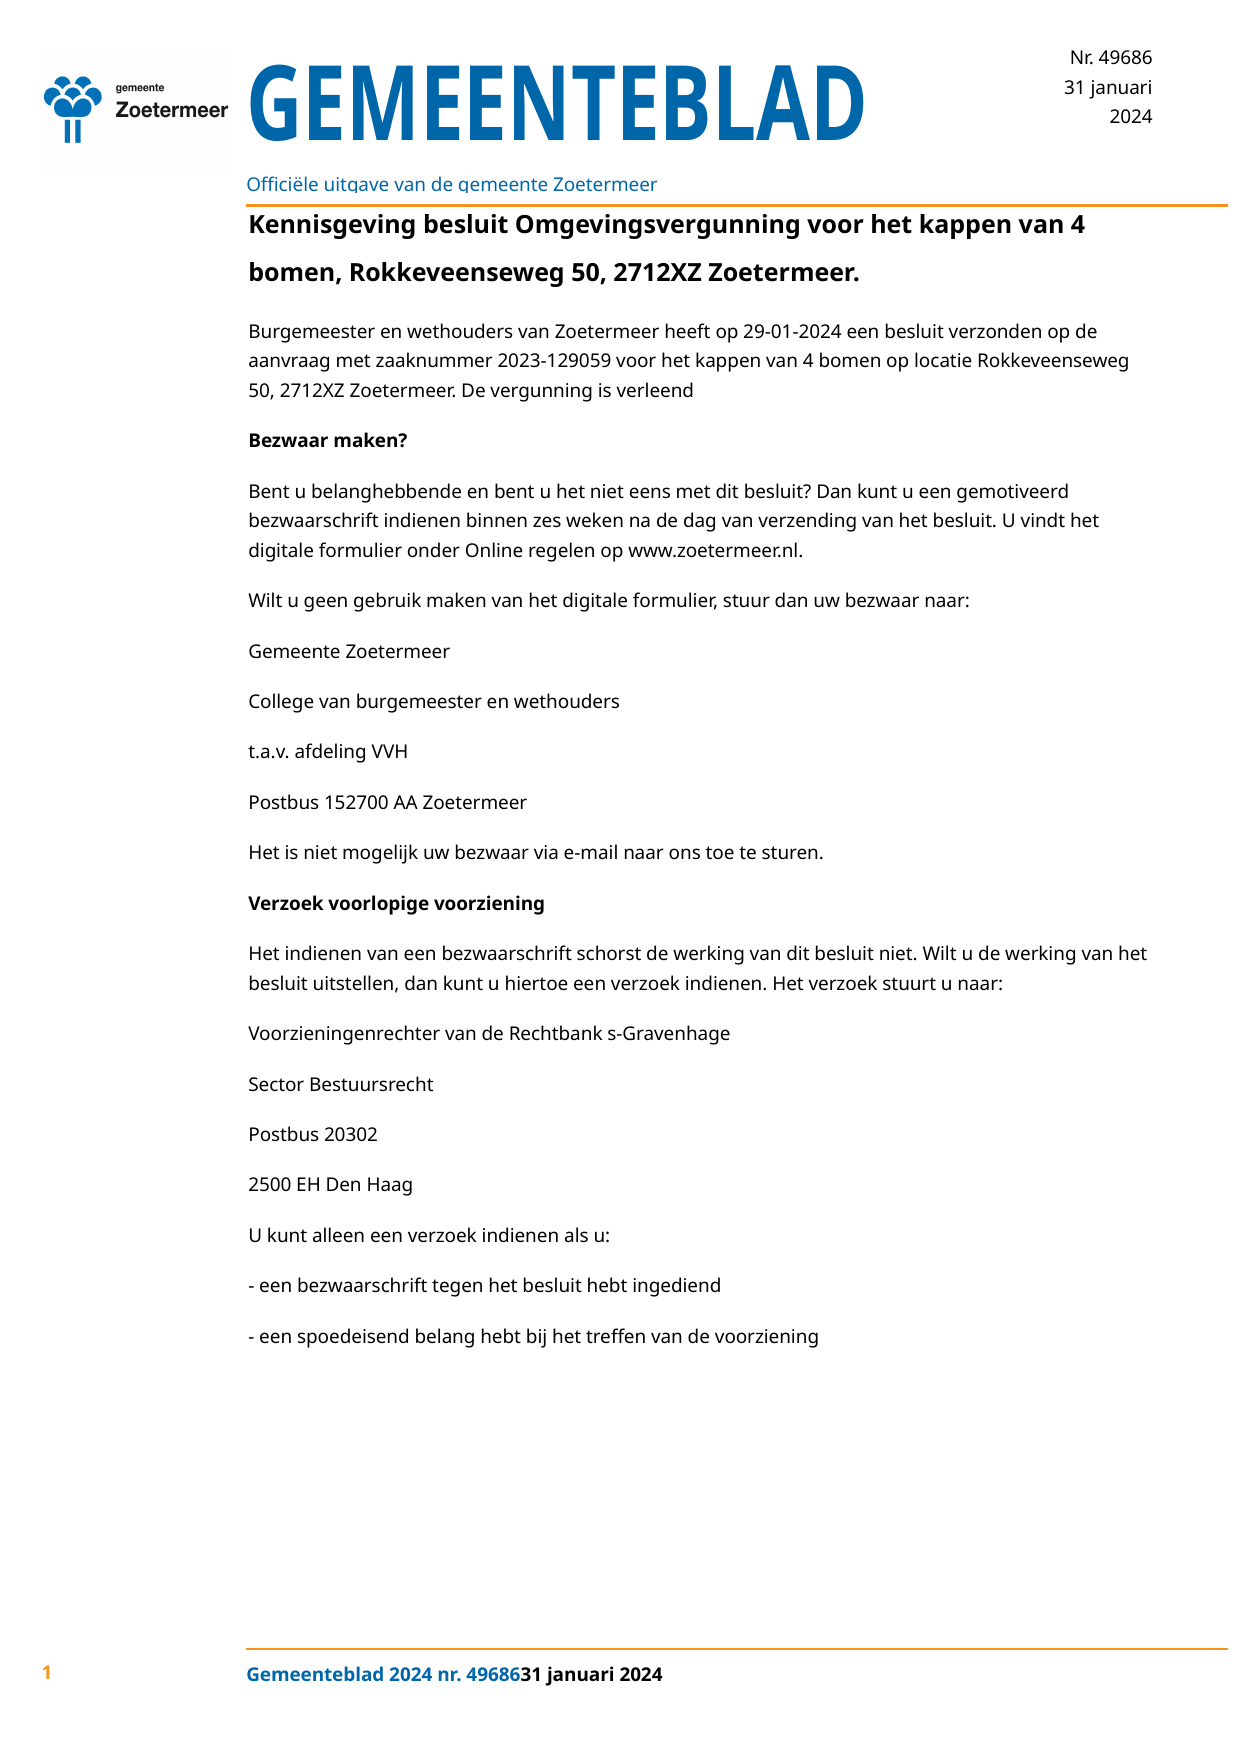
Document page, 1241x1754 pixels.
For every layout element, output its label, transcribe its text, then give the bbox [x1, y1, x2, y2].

text College van burgemeester en wethouders [248, 688, 1152, 714]
text Postbus 20302 [248, 1121, 1152, 1147]
text Het is niet mogelijk uw bezwaar via e-mail naar ons toe te sturen. [248, 839, 1152, 865]
text U kunt alleen een verzoek indienen als u: [248, 1222, 1152, 1248]
text Gemeente Zoetermeer [248, 638, 1152, 664]
text - een spoedeisend belang hebt bij het treffen van de voorziening [248, 1323, 1152, 1349]
text 2500 EH Den Haag [248, 1172, 1152, 1197]
text t.a.v. afdeling VVH [248, 739, 1152, 764]
text Voorzieningenrechter van de Rechtbank s-Gravenhage [248, 1020, 1152, 1046]
text Bezwaar maken? [248, 427, 1152, 453]
text Sector Bestuursrecht [248, 1071, 1152, 1097]
text Burgemeester en wethouders van Zoetermeer heeft op 29-01-2024 een besluit verzonden op de aanvraag met zaaknummer 2023-129059 voor het kappen van 4 bomen op locatie Rokkeveenseweg 50, 2712XZ Zoetermeer. De vergunning is verleend [248, 318, 1152, 403]
text Postbus 152700 AA Zoetermeer [248, 789, 1152, 815]
text Verzoek voorlopige voorziening [248, 890, 1152, 916]
text Wilt u geen gebruik maken van het digitale formulier, stuur dan uw bezwaar naar: [248, 587, 1152, 613]
picture [41, 47, 231, 172]
text Bent u belanghebbende en bent u het niet eens met dit besluit? Dan kunt u een gemotiveerd bezwaarschrift indienen binnen zes weken na de dag van verzending van het besluit. U vindt het digitale formulier onder Online regelen op www.zoetermeer.nl. [248, 478, 1152, 563]
text Het indienen van een bezwaarschrift schorst de werking van dit besluit niet. Wilt u de werking van het besluit uitstellen, dan kunt u hiertoe een verzoek indienen. Het verzoek stuurt u naar: [248, 940, 1152, 996]
text Kennisgeving besluit Omgevingsvergunning voor het kappen van 4 bomen, Rokkeveenseweg 50, 2712XZ Zoetermeer. [248, 207, 1152, 288]
text - een bezwaarschrift tegen het besluit hebt ingediend [248, 1272, 1152, 1298]
